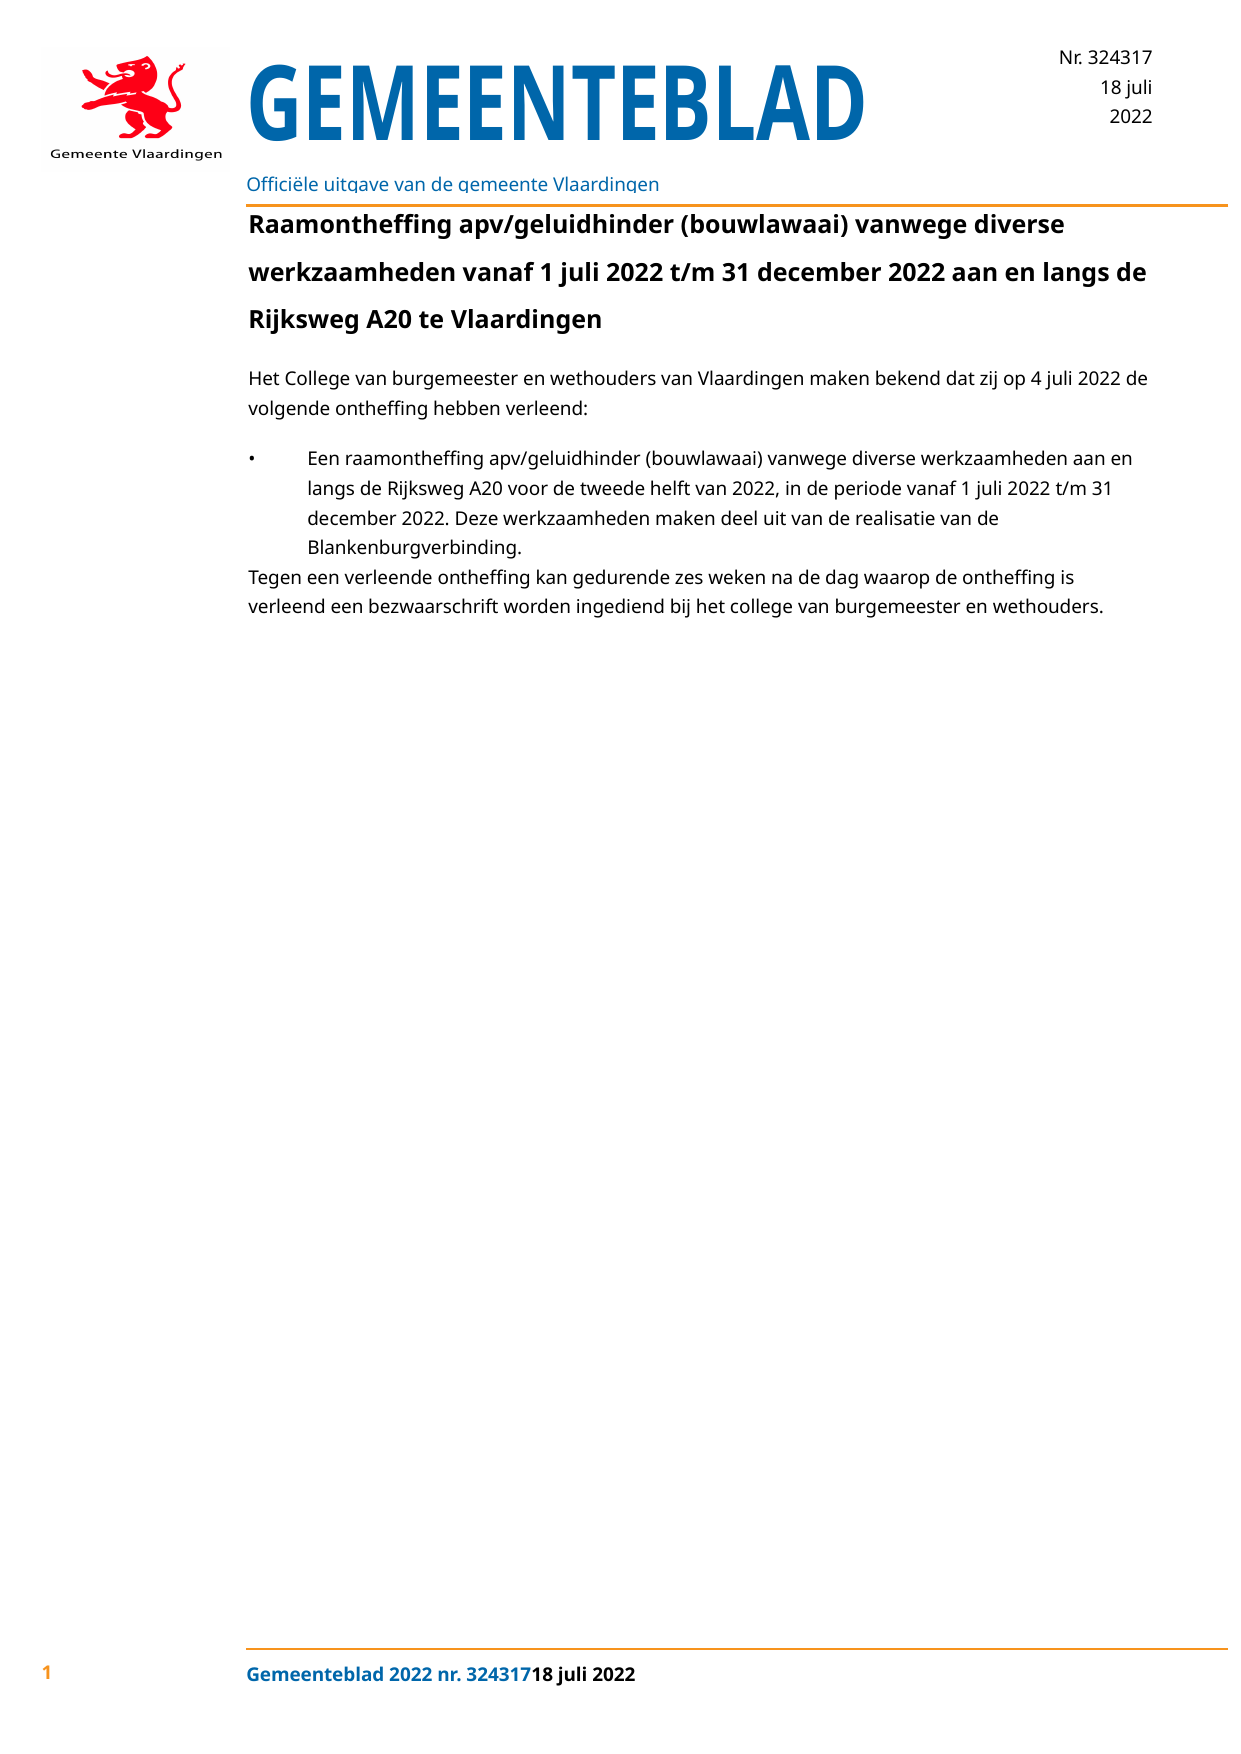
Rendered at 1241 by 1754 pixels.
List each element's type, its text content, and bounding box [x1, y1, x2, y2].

text Het College van burgemeester en wethouders van Vlaardingen maken bekend dat zij op 4 juli 2022 de volgende ontheffing hebben verleend: [248, 366, 1152, 421]
text Raamontheffing apv/geluidhinder (bouwlawaai) vanwege diverse werkzaamheden vanaf 1 juli 2022 t/m 31 december 2022 aan en langs de Rijksweg A20 te Vlaardingen [248, 207, 1152, 336]
picture [41, 47, 231, 172]
list Een raamontheffing apv/geluidhinder (bouwlawaai) vanwege diverse werkzaamheden aan en langs de Rijksweg A20 voor de tweede helft van 2022, in de periode vanaf 1 juli 2022 t/m 31 december 2022. Deze werkzaamheden maken deel uit van de realisatie van de Blankenburgverbinding. [248, 446, 1152, 560]
text Tegen een verleende ontheffing kan gedurende zes weken na de dag waarop de ontheffing is verleend een bezwaarschrift worden ingediend bij het college van burgemeester en wethouders. [248, 564, 1152, 619]
